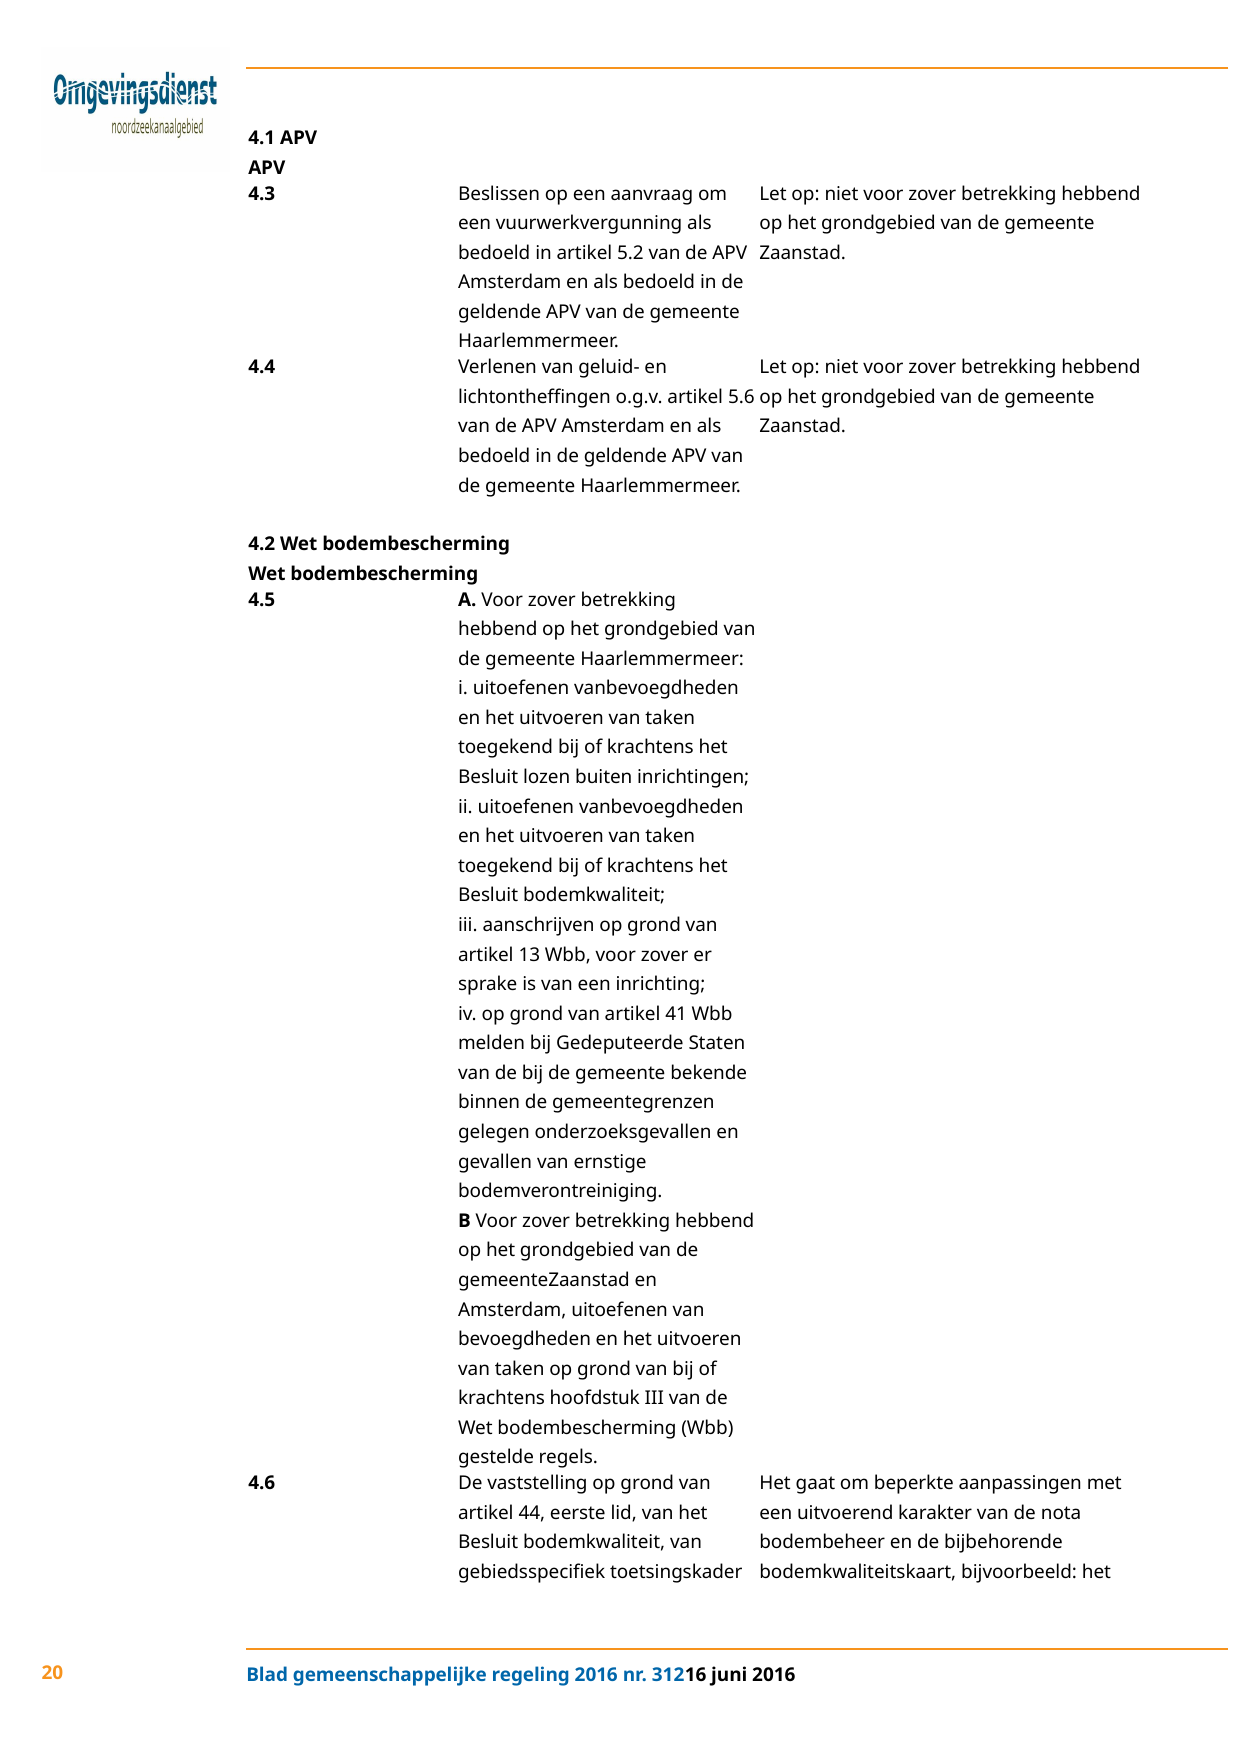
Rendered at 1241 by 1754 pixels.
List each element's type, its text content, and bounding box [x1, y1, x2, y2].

table_cell 4.6 [248, 1469, 458, 1584]
text 4.2 Wet bodembescherming [248, 530, 1152, 556]
table_cell 4.5 [248, 586, 458, 1469]
table_cell Het gaat om beperkte aanpassingen met een uitvoerend karakter van de nota bodembeheer en de bijbehorende bodemkwaliteitskaart, bijvoorbeeld: het [759, 1469, 1152, 1584]
table_cell Let op: niet voor zover betrekking hebbend op het grondgebied van de gemeente Zaanstad. [759, 180, 1152, 353]
table_header APV [248, 154, 1152, 180]
table_cell Let op: niet voor zover betrekking hebbend op het grondgebied van de gemeente Zaanstad. [759, 354, 1152, 497]
table_cell A. Voor zover betrekking hebbend op het grondgebied van de gemeente Haarlemmermeer: i. uitoefenen vanbevoegdheden en het uitvoeren van taken toegekend bij of krachtens het Besluit lozen buiten inrichtingen; ii. uitoefenen vanbevoegdheden en het uitvoeren van taken toegekend bij of krachtens het Besluit bodemkwaliteit; iii. aanschrijven op grond van artikel 13 Wbb, voor zover er sprake is van een inrichting; iv. op grond van artikel 41 Wbb melden bij Gedeputeerde Staten van de bij de gemeente bekende binnen de gemeentegrenzen gelegen onderzoeksgevallen en gevallen van ernstige bodemverontreiniging. B Voor zover betrekking hebbend op het grondgebied van de gemeenteZaanstad en Amsterdam, uitoefenen van bevoegdheden en het uitvoeren van taken op grond van bij of krachtens hoofdstuk III van de Wet bodembescherming (Wbb) gestelde regels. [458, 586, 759, 1469]
table_cell 4.4 [248, 354, 458, 497]
table_cell Beslissen op een aanvraag om een vuurwerkvergunning als bedoeld in artikel 5.2 van de APV Amsterdam en als bedoeld in de geldende APV van de gemeente Haarlemmermeer. [458, 180, 759, 353]
table_header Wet bodembescherming [248, 560, 1152, 586]
text 4.1 APV [248, 124, 1152, 150]
table_cell 4.3 [248, 180, 458, 353]
table_cell De vaststelling op grond van artikel 44, eerste lid, van het Besluit bodemkwaliteit, van gebiedsspecifiek toetsingskader [458, 1469, 759, 1584]
picture [41, 47, 231, 172]
table_cell Verlenen van geluid- en lichtontheffingen o.g.v. artikel 5.6 van de APV Amsterdam en als bedoeld in de geldende APV van de gemeente Haarlemmermeer. [458, 354, 759, 497]
table_cell [759, 586, 1152, 1469]
